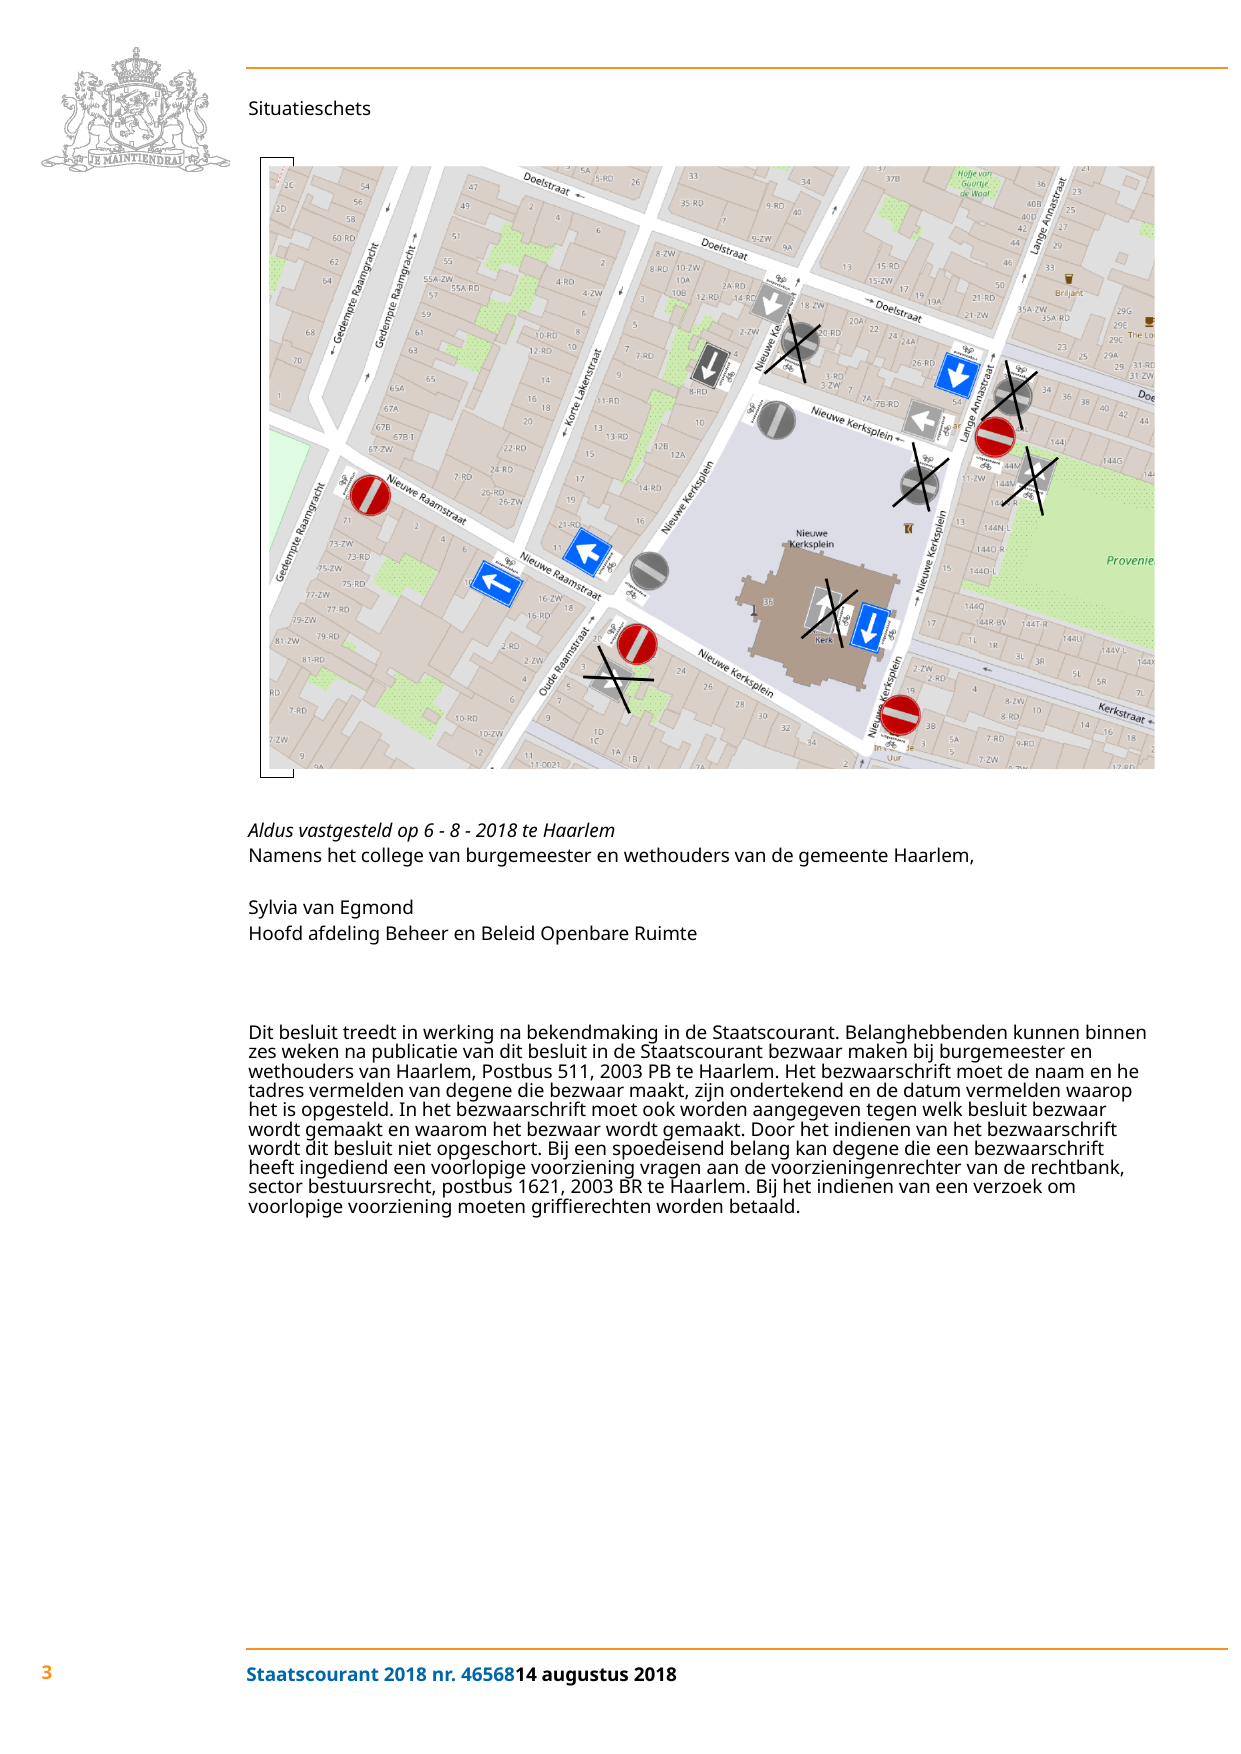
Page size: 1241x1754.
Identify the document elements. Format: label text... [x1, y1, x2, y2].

text Hoofd afdeling Beheer en Beleid Openbare Ruimte [248, 920, 1152, 946]
picture [268, 166, 1155, 769]
text Sylvia van Egmond [248, 894, 1152, 920]
text Aldus vastgesteld op 6 - 8 - 2018 te Haarlem [248, 817, 1152, 843]
text Namens het college van burgemeester en wethouders van de gemeente Haarlem, [248, 843, 1152, 868]
text Dit besluit treedt in werking na bekendmaking in de Staatscourant. Belanghebbenden kunnen binnen zes weken na publicatie van dit besluit in de Staatscourant bezwaar maken bij burgemeester en wethouders van Haarlem, Postbus 511, 2003 PB te Haarlem. Het bezwaarschrift moet de naam en he tadres vermelden van degene die bezwaar maakt, zijn ondertekend en de datum vermelden waarop het is opgesteld. In het bezwaarschrift moet ook worden aangegeven tegen welk besluit bezwaar wordt gemaakt en waarom het bezwaar wordt gemaakt. Door het indienen van het bezwaarschrift wordt dit besluit niet opgeschort. Bij een spoedeisend belang kan degene die een bezwaarschrift heeft ingediend een voorlopige voorziening vragen aan de voorzieningenrechter van de rechtbank, sector bestuursrecht, postbus 1621, 2003 BR te Haarlem. Bij het indienen van een verzoek om voorlopige voorziening moeten griffierechten worden betaald. [248, 1024, 1152, 1217]
text Situatieschets [248, 95, 1152, 121]
picture [41, 47, 231, 172]
